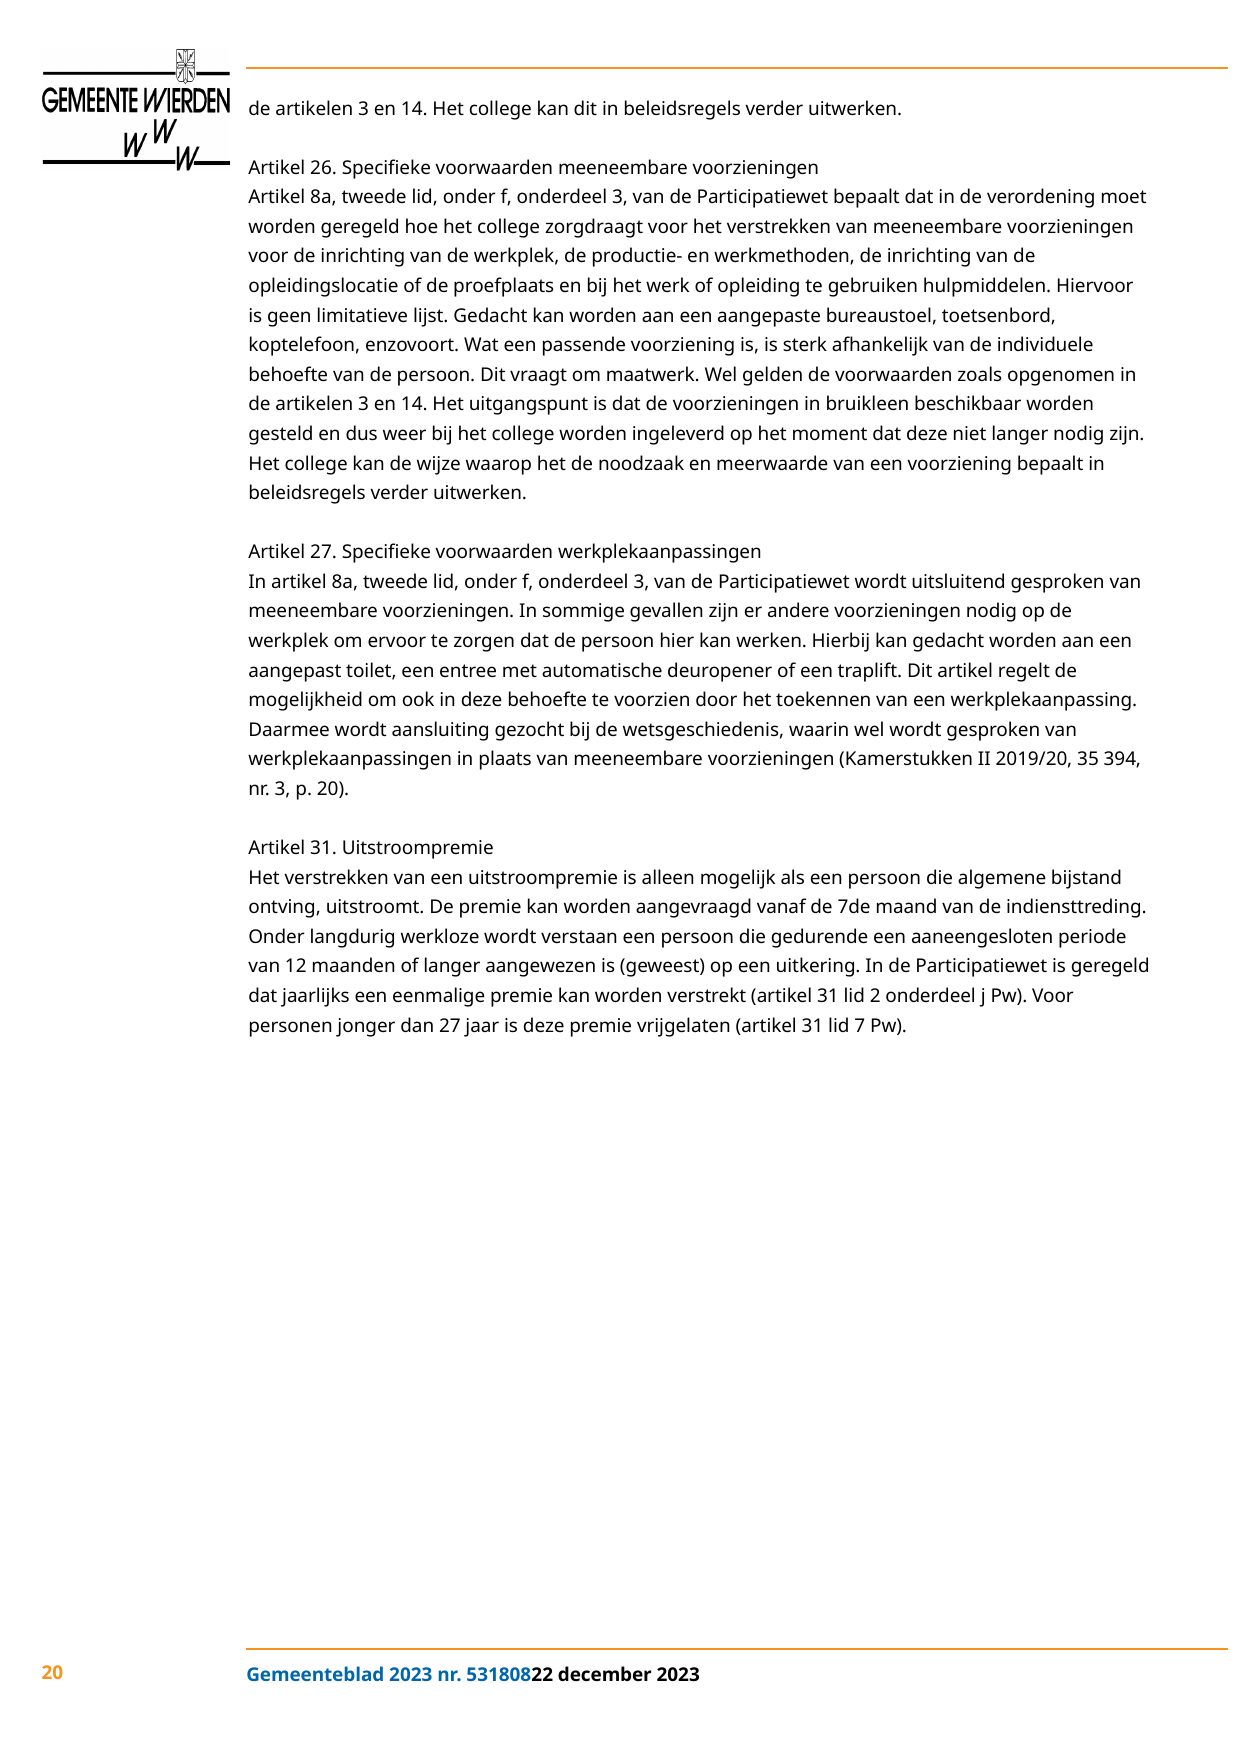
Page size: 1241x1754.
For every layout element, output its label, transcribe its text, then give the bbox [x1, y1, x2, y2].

text Artikel 31. Uitstroompremie [248, 834, 1152, 860]
text Het verstrekken van een uitstroompremie is alleen mogelijk als een persoon die algemene bijstand ontving, uitstroomt. De premie kan worden aangevraagd vanaf de 7de maand van de indiensttreding. Onder langdurig werkloze wordt verstaan een persoon die gedurende een aaneengesloten periode van 12 maanden of langer aangewezen is (geweest) op een uitkering. In de Participatiewet is geregeld dat jaarlijks een eenmalige premie kan worden verstrekt (artikel 31 lid 2 onderdeel j Pw). Voor personen jonger dan 27 jaar is deze premie vrijgelaten (artikel 31 lid 7 Pw). [248, 864, 1152, 1038]
text Artikel 8a, tweede lid, onder f, onderdeel 3, van de Participatiewet bepaalt dat in de verordening moet worden geregeld hoe het college zorgdraagt voor het verstrekken van meeneembare voorzieningen voor de inrichting van de werkplek, de productie- en werkmethoden, de inrichting van de opleidingslocatie of de proefplaats en bij het werk of opleiding te gebruiken hulpmiddelen. Hiervoor is geen limitatieve lijst. Gedacht kan worden aan een aangepaste bureaustoel, toetsenbord, koptelefoon, enzovoort. Wat een passende voorziening is, is sterk afhankelijk van de individuele behoefte van de persoon. Dit vraagt om maatwerk. Wel gelden de voorwaarden zoals opgenomen in de artikelen 3 en 14. Het uitgangspunt is dat de voorzieningen in bruikleen beschikbaar worden gesteld en dus weer bij het college worden ingeleverd op het moment dat deze niet langer nodig zijn. Het college kan de wijze waarop het de noodzaak en meerwaarde van een voorziening bepaalt in beleidsregels verder uitwerken. [248, 183, 1152, 505]
picture [41, 47, 231, 172]
text de artikelen 3 en 14. Het college kan dit in beleidsregels verder uitwerken. [248, 95, 1152, 121]
text In artikel 8a, tweede lid, onder f, onderdeel 3, van de Participatiewet wordt uitsluitend gesproken van meeneembare voorzieningen. In sommige gevallen zijn er andere voorzieningen nodig op de werkplek om ervoor te zorgen dat de persoon hier kan werken. Hierbij kan gedacht worden aan een aangepast toilet, een entree met automatische deuropener of een traplift. Dit artikel regelt de mogelijkheid om ook in deze behoefte te voorzien door het toekennen van een werkplekaanpassing. Daarmee wordt aansluiting gezocht bij de wetsgeschiedenis, waarin wel wordt gesproken van werkplekaanpassingen in plaats van meeneembare voorzieningen (Kamerstukken II 2019/20, 35 394, nr. 3, p. 20). [248, 568, 1152, 801]
text Artikel 27. Specifieke voorwaarden werkplekaanpassingen [248, 538, 1152, 564]
text Artikel 26. Specifieke voorwaarden meeneembare voorzieningen [248, 154, 1152, 180]
